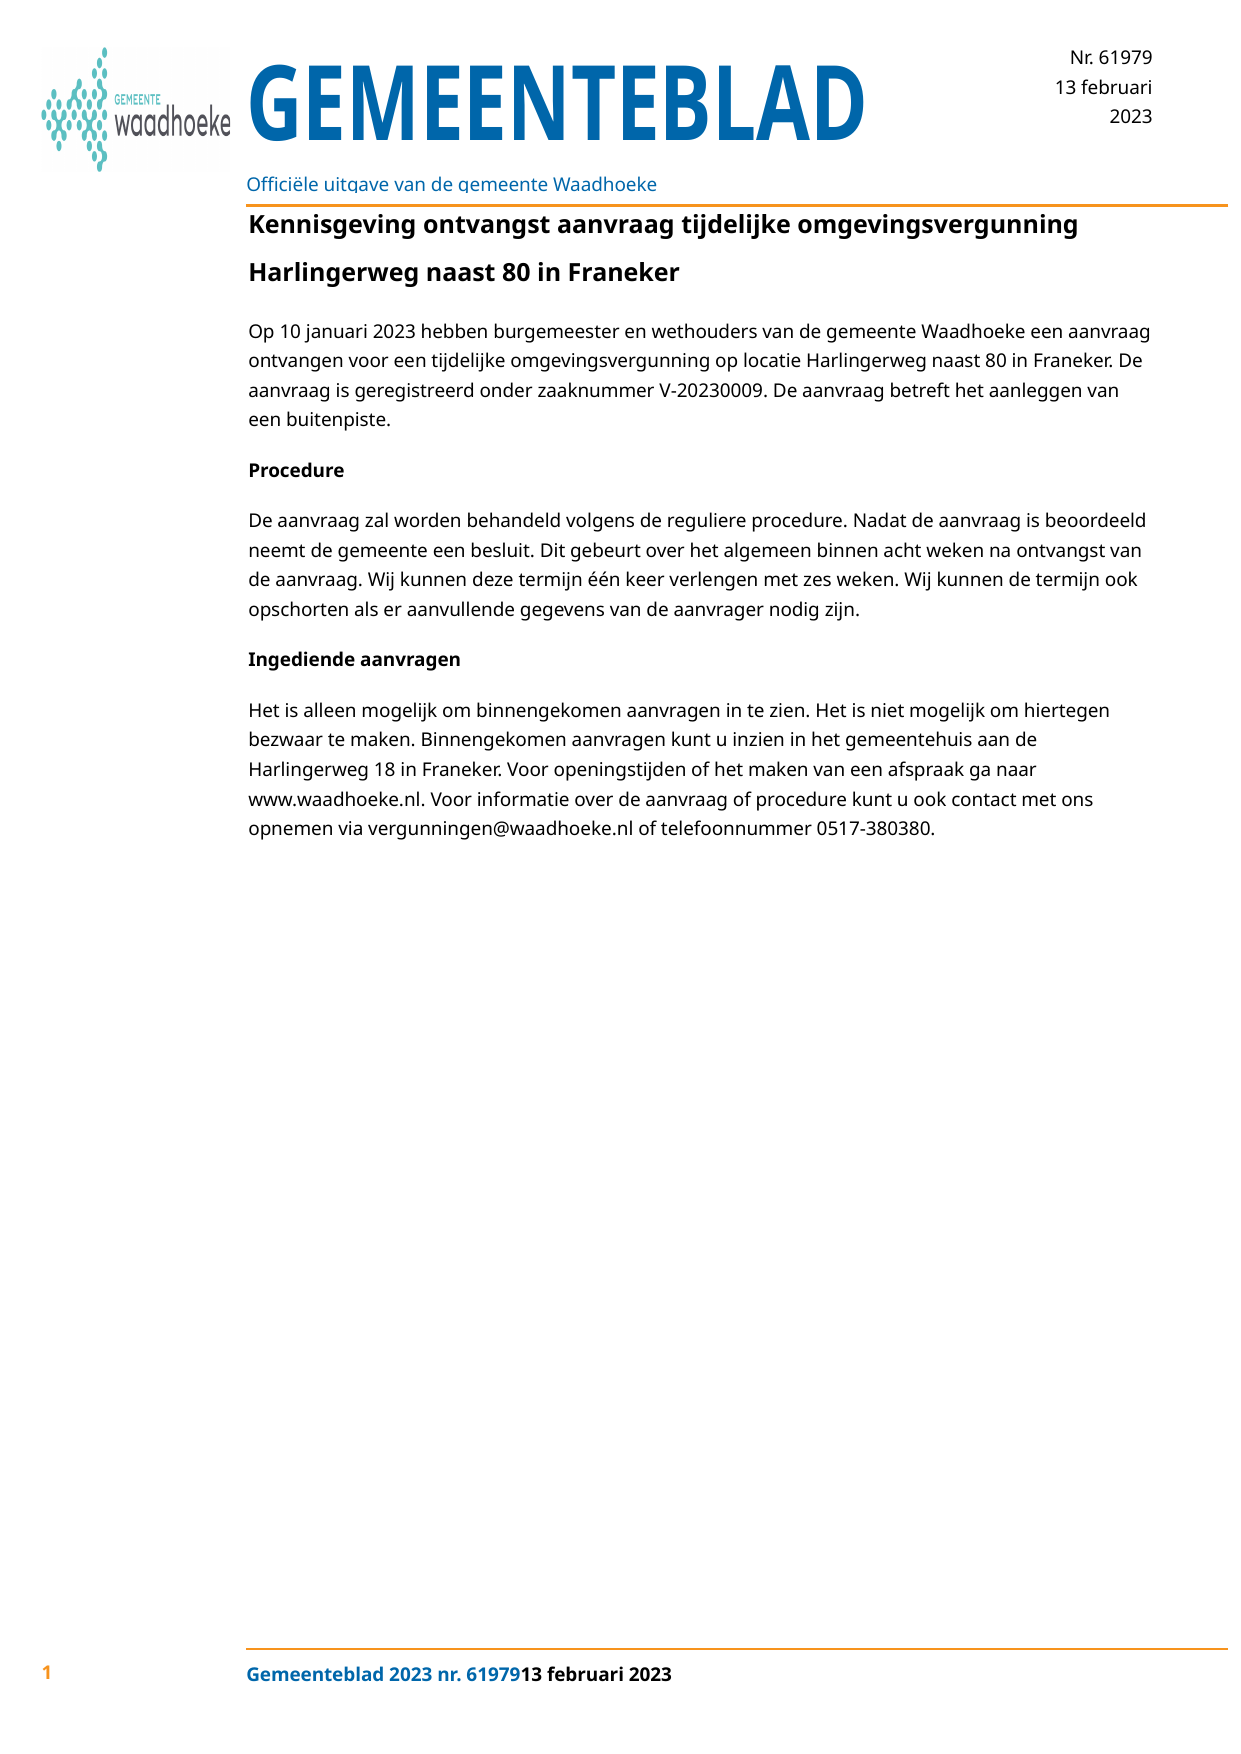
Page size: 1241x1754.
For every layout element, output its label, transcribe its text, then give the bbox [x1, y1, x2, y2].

text Ingediende aanvragen [248, 647, 1152, 672]
picture [41, 47, 231, 172]
text Kennisgeving ontvangst aanvraag tijdelijke omgevingsvergunning Harlingerweg naast 80 in Franeker [248, 207, 1152, 288]
text Procedure [248, 457, 1152, 483]
text Het is alleen mogelijk om binnengekomen aanvragen in te zien. Het is niet mogelijk om hiertegen bezwaar te maken. Binnengekomen aanvragen kunt u inzien in het gemeentehuis aan de Harlingerweg 18 in Franeker. Voor openingstijden of het maken van een afspraak ga naar www.waadhoeke.nl. Voor informatie over de aanvraag of procedure kunt u ook contact met ons opnemen via vergunningen@waadhoeke.nl of telefoonnummer 0517-380380. [248, 697, 1152, 841]
text Op 10 januari 2023 hebben burgemeester en wethouders van de gemeente Waadhoeke een aanvraag ontvangen voor een tijdelijke omgevingsvergunning op locatie Harlingerweg naast 80 in Franeker. De aanvraag is geregistreerd onder zaaknummer V-20230009. De aanvraag betreft het aanleggen van een buitenpiste. [248, 318, 1152, 432]
text De aanvraag zal worden behandeld volgens de reguliere procedure. Nadat de aanvraag is beoordeeld neemt de gemeente een besluit. Dit gebeurt over het algemeen binnen acht weken na ontvangst van de aanvraag. Wij kunnen deze termijn één keer verlengen met zes weken. Wij kunnen de termijn ook opschorten als er aanvullende gegevens van de aanvrager nodig zijn. [248, 507, 1152, 622]
